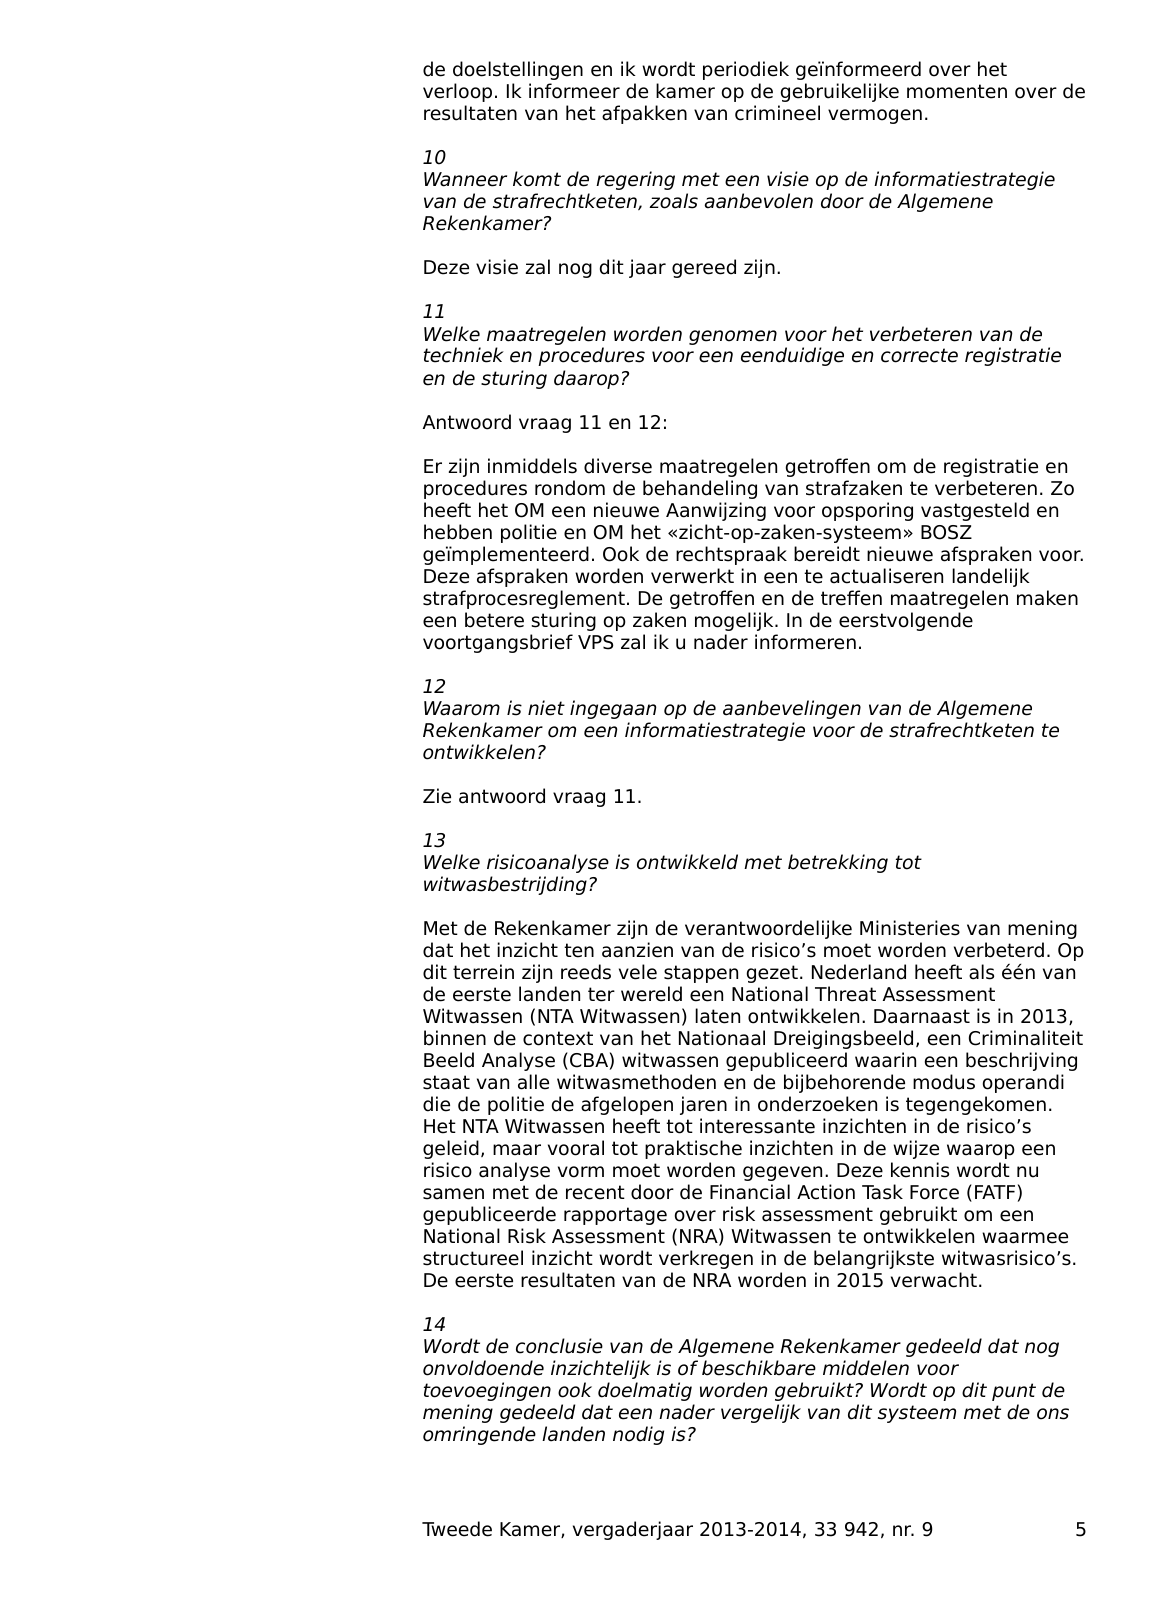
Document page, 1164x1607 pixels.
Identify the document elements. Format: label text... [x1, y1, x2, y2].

text 14 [422, 1314, 1087, 1336]
text 13 [422, 830, 1087, 852]
text Met de Rekenkamer zijn de verantwoordelijke Ministeries van mening dat het inzicht ten aanzien van de risico’s moet worden verbeterd. Op dit terrein zijn reeds vele stappen gezet. Nederland heeft als één van de eerste landen ter wereld een National Threat Assessment Witwassen (NTA Witwassen) laten ontwikkelen. Daarnaast is in 2013, binnen de context van het Nationaal Dreigingsbeeld, een Criminaliteit Beeld Analyse (CBA) witwassen gepubliceerd waarin een beschrijving staat van alle witwasmethoden en de bijbehorende modus operandi die de politie de afgelopen jaren in onderzoeken is tegengekomen. Het NTA Witwassen heeft tot interessante inzichten in de risico’s geleid, maar vooral tot praktische inzichten in de wijze waarop een risico analyse vorm moet worden gegeven. Deze kennis wordt nu samen met de recent door de Financial Action Task Force (FATF) gepubliceerde rapportage over risk assessment gebruikt om een National Risk Assessment (NRA) Witwassen te ontwikkelen waarmee structureel inzicht wordt verkregen in de belangrijkste witwasrisico’s. De eerste resultaten van de NRA worden in 2015 verwacht. [422, 918, 1087, 1292]
text de doelstellingen en ik wordt periodiek geïnformeerd over het verloop. Ik informeer de kamer op de gebruikelijke momenten over de resultaten van het afpakken van crimineel vermogen. [422, 59, 1087, 125]
text Waarom is niet ingegaan op de aanbevelingen van de Algemene Rekenkamer om een informatiestrategie voor de strafrechtketen te ontwikkelen? [422, 698, 1087, 764]
text Antwoord vraag 11 en 12: [422, 412, 1087, 433]
text 10 [422, 147, 1087, 169]
text Er zijn inmiddels diverse maatregelen getroffen om de registratie en procedures rondom de behandeling van strafzaken te verbeteren. Zo heeft het OM een nieuwe Aanwijzing voor opsporing vastgesteld en hebben politie en OM het «zicht-op-zaken-systeem» BOSZ geïmplementeerd. Ook de rechtspraak bereidt nieuwe afspraken voor. Deze afspraken worden verwerkt in een te actualiseren landelijk strafprocesreglement. De getroffen en de treffen maatregelen maken een betere sturing op zaken mogelijk. In de eerstvolgende voortgangsbrief VPS zal ik u nader informeren. [422, 456, 1087, 653]
text Wanneer komt de regering met een visie op de informatiestrategie van de strafrechtketen, zoals aanbevolen door de Algemene Rekenkamer? [422, 169, 1087, 235]
text 11 [422, 301, 1087, 323]
text Wordt de conclusie van de Algemene Rekenkamer gedeeld dat nog onvoldoende inzichtelijk is of beschikbare middelen voor toevoegingen ook doelmatig worden gebruikt? Wordt op dit punt de mening gedeeld dat een nader vergelijk van dit systeem met de ons omringende landen nodig is? [422, 1336, 1087, 1446]
text Welke maatregelen worden genomen voor het verbeteren van de techniek en procedures voor een eenduidige en correcte registratie en de sturing daarop? [422, 323, 1087, 389]
text Deze visie zal nog dit jaar gereed zijn. [422, 257, 1087, 279]
text 12 [422, 676, 1087, 698]
text Zie antwoord vraag 11. [422, 786, 1087, 808]
text Welke risicoanalyse is ontwikkeld met betrekking tot witwasbestrijding? [422, 852, 1087, 896]
